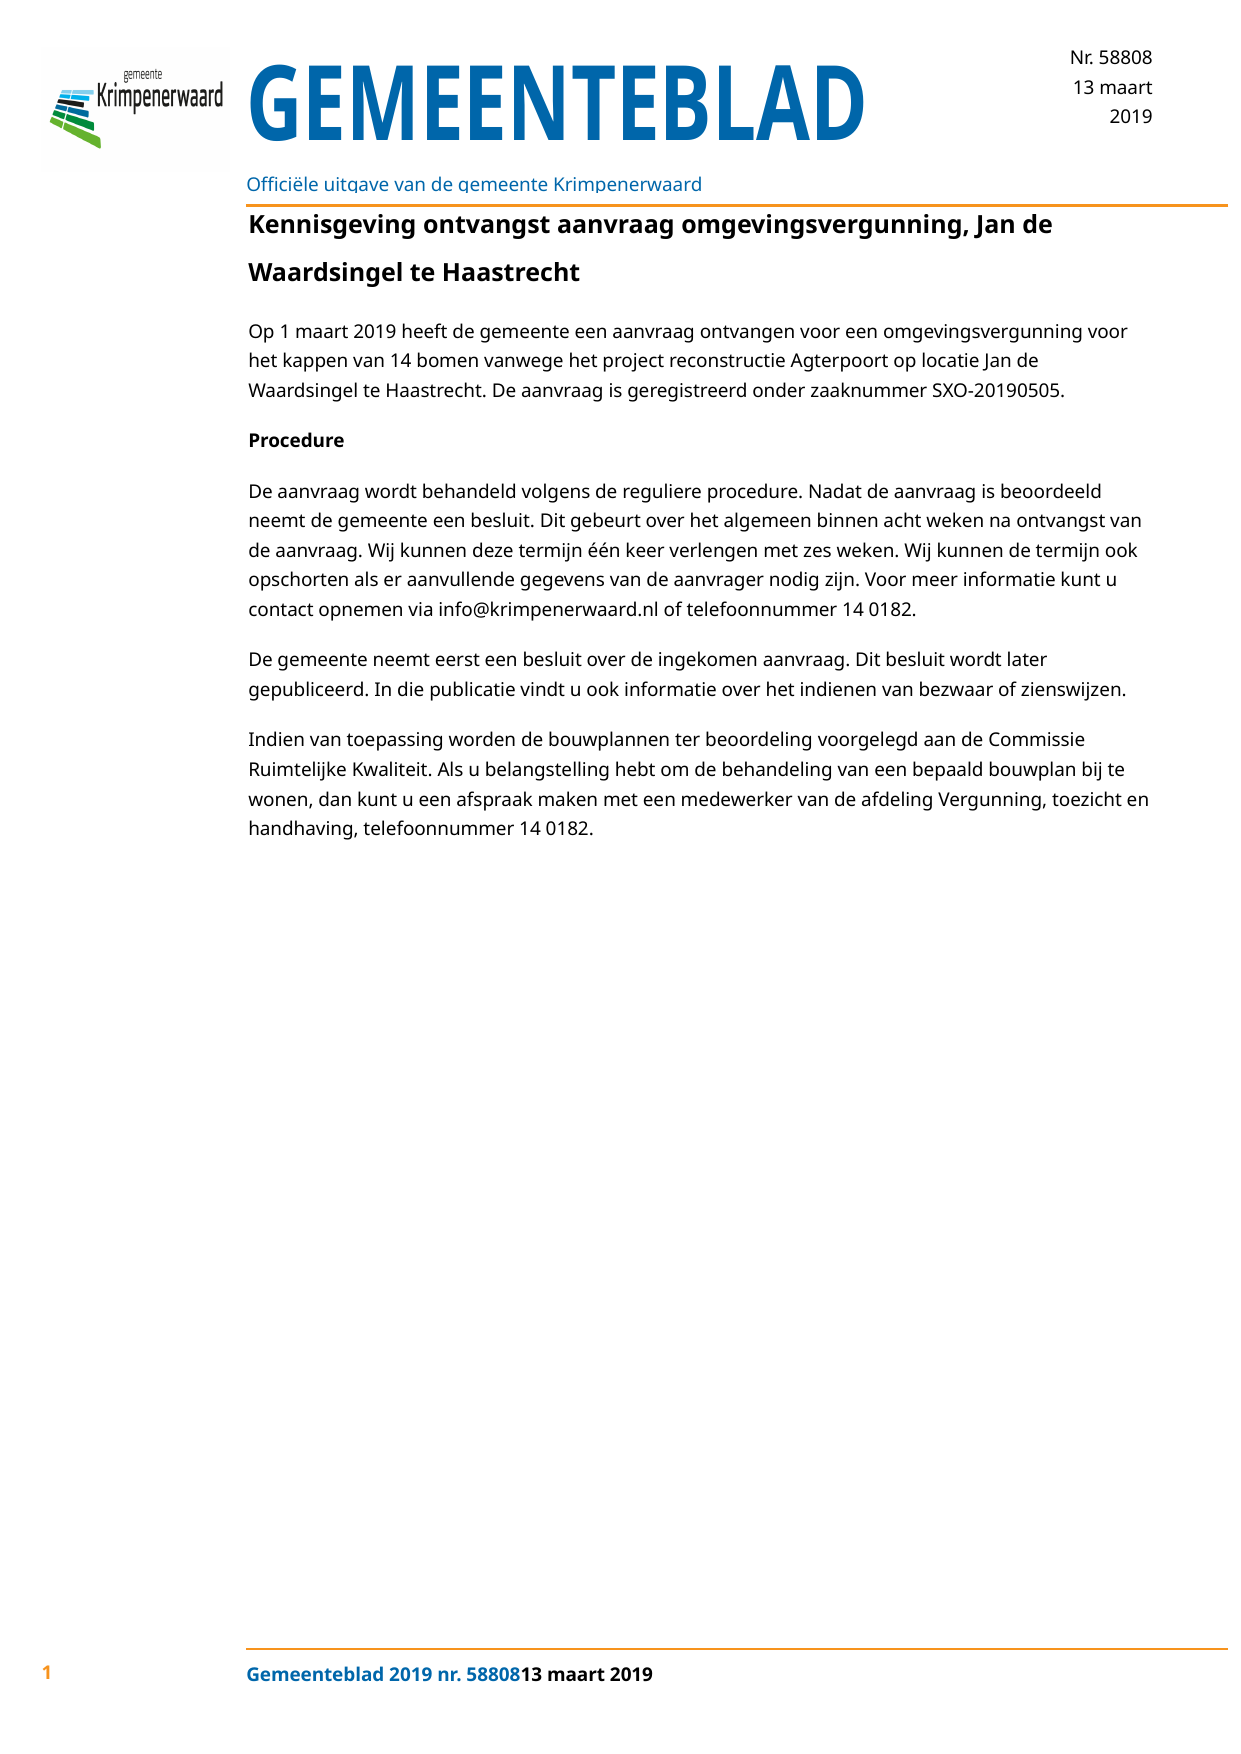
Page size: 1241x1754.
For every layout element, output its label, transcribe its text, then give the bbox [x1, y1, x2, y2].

text Op 1 maart 2019 heeft de gemeente een aanvraag ontvangen voor een omgevingsvergunning voor het kappen van 14 bomen vanwege het project reconstructie Agterpoort op locatie Jan de Waardsingel te Haastrecht. De aanvraag is geregistreerd onder zaaknummer SXO-20190505. [248, 318, 1152, 403]
text De gemeente neemt eerst een besluit over de ingekomen aanvraag. Dit besluit wordt later gepubliceerd. In die publicatie vindt u ook informatie over het indienen van bezwaar of zienswijzen. [248, 647, 1152, 702]
text Indien van toepassing worden de bouwplannen ter beoordeling voorgelegd aan de Commissie Ruimtelijke Kwaliteit. Als u belangstelling hebt om de behandeling van een bepaald bouwplan bij te wonen, dan kunt u een afspraak maken met een medewerker van de afdeling Vergunning, toezicht en handhaving, telefoonnummer 14 0182. [248, 727, 1152, 841]
text Kennisgeving ontvangst aanvraag omgevingsvergunning, Jan de Waardsingel te Haastrecht [248, 207, 1152, 288]
text Procedure [248, 427, 1152, 453]
text De aanvraag wordt behandeld volgens de reguliere procedure. Nadat de aanvraag is beoordeeld neemt de gemeente een besluit. Dit gebeurt over het algemeen binnen acht weken na ontvangst van de aanvraag. Wij kunnen deze termijn één keer verlengen met zes weken. Wij kunnen de termijn ook opschorten als er aanvullende gegevens van de aanvrager nodig zijn. Voor meer informatie kunt u contact opnemen via info@krimpenerwaard.nl of telefoonnummer 14 0182. [248, 478, 1152, 622]
picture [41, 47, 231, 172]
